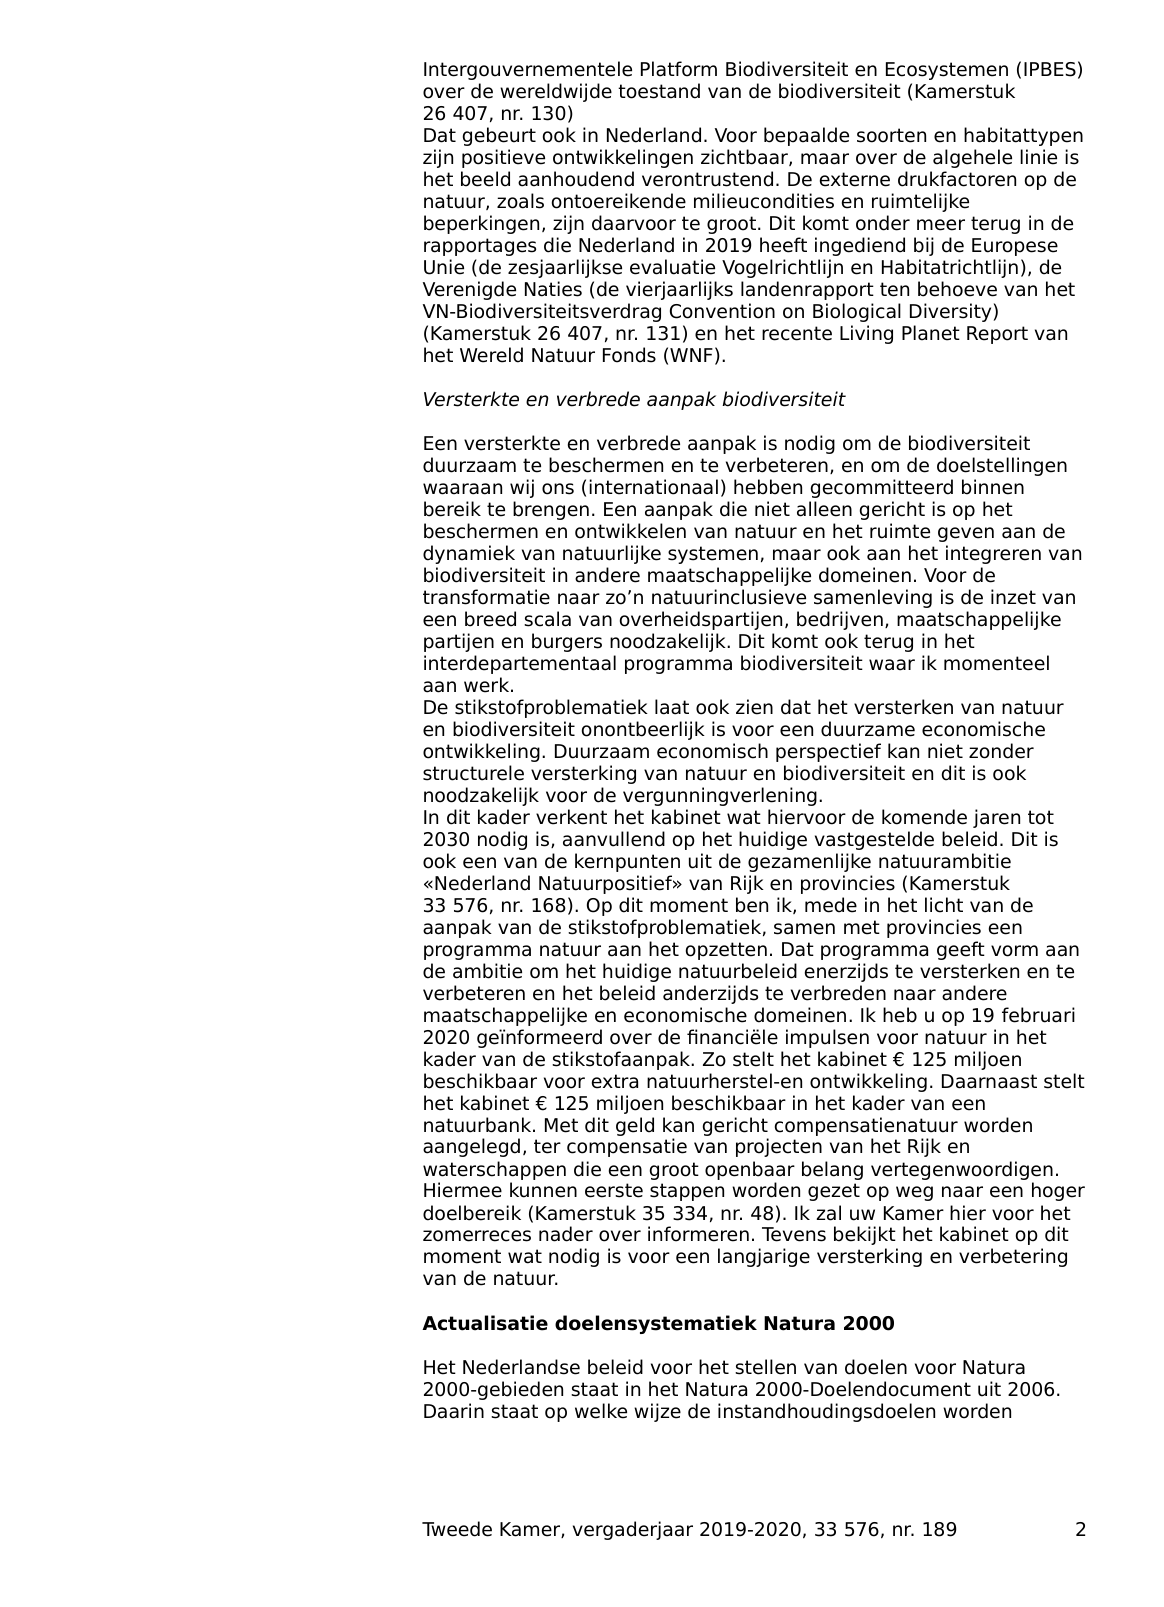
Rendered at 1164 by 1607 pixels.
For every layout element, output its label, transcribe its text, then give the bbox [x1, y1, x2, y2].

text Het Nederlandse beleid voor het stellen van doelen voor Natura 2000-gebieden staat in het Natura 2000-Doelendocument uit 2006. Daarin staat op welke wijze de instandhoudingsdoelen worden [422, 1357, 1087, 1423]
subtitle Versterkte en verbrede aanpak biodiversiteit [422, 389, 1087, 411]
subtitle Actualisatie doelensystematiek Natura 2000 [422, 1312, 1087, 1334]
text Intergouvernementele Platform Biodiversiteit en Ecosystemen (IPBES) over de wereldwijde toestand van de biodiversiteit (Kamerstuk 26 407, nr. 130) [422, 59, 1087, 125]
text Dat gebeurt ook in Nederland. Voor bepaalde soorten en habitattypen zijn positieve ontwikkelingen zichtbaar, maar over de algehele linie is het beeld aanhoudend verontrustend. De externe drukfactoren op de natuur, zoals ontoereikende milieucondities en ruimtelijke beperkingen, zijn daarvoor te groot. Dit komt onder meer terug in de rapportages die Nederland in 2019 heeft ingediend bij de Europese Unie (de zesjaarlijkse evaluatie Vogelrichtlijn en Habitatrichtlijn), de Verenigde Naties (de vierjaarlijks landenrapport ten behoeve van het VN-Biodiversiteitsverdrag Convention on Biological Diversity) (Kamerstuk 26 407, nr. 131) en het recente Living Planet Report van het Wereld Natuur Fonds (WNF). [422, 125, 1087, 367]
text In dit kader verkent het kabinet wat hiervoor de komende jaren tot 2030 nodig is, aanvullend op het huidige vastgestelde beleid. Dit is ook een van de kernpunten uit de gezamenlijke natuurambitie «Nederland Natuurpositief» van Rijk en provincies (Kamerstuk 33 576, nr. 168). Op dit moment ben ik, mede in het licht van de aanpak van de stikstofproblematiek, samen met provincies een programma natuur aan het opzetten. Dat programma geeft vorm aan de ambitie om het huidige natuurbeleid enerzijds te versterken en te verbeteren en het beleid anderzijds te verbreden naar andere maatschappelijke en economische domeinen. Ik heb u op 19 februari 2020 geïnformeerd over de financiële impulsen voor natuur in het kader van de stikstofaanpak. Zo stelt het kabinet € 125 miljoen beschikbaar voor extra natuurherstel-en ontwikkeling. Daarnaast stelt het kabinet € 125 miljoen beschikbaar in het kader van een natuurbank. Met dit geld kan gericht compensatienatuur worden aangelegd, ter compensatie van projecten van het Rijk en waterschappen die een groot openbaar belang vertegenwoordigen. Hiermee kunnen eerste stappen worden gezet op weg naar een hoger doelbereik (Kamerstuk 35 334, nr. 48). Ik zal uw Kamer hier voor het zomerreces nader over informeren. Tevens bekijkt het kabinet op dit moment wat nodig is voor een langjarige versterking en verbetering van de natuur. [422, 807, 1087, 1290]
text Een versterkte en verbrede aanpak is nodig om de biodiversiteit duurzaam te beschermen en te verbeteren, en om de doelstellingen waaraan wij ons (internationaal) hebben gecommitteerd binnen bereik te brengen. Een aanpak die niet alleen gericht is op het beschermen en ontwikkelen van natuur en het ruimte geven aan de dynamiek van natuurlijke systemen, maar ook aan het integreren van biodiversiteit in andere maatschappelijke domeinen. Voor de transformatie naar zo’n natuurinclusieve samenleving is de inzet van een breed scala van overheidspartijen, bedrijven, maatschappelijke partijen en burgers noodzakelijk. Dit komt ook terug in het interdepartementaal programma biodiversiteit waar ik momenteel aan werk. [422, 433, 1087, 697]
text De stikstofproblematiek laat ook zien dat het versterken van natuur en biodiversiteit onontbeerlijk is voor een duurzame economische ontwikkeling. Duurzaam economisch perspectief kan niet zonder structurele versterking van natuur en biodiversiteit en dit is ook noodzakelijk voor de vergunningverlening. [422, 697, 1087, 807]
